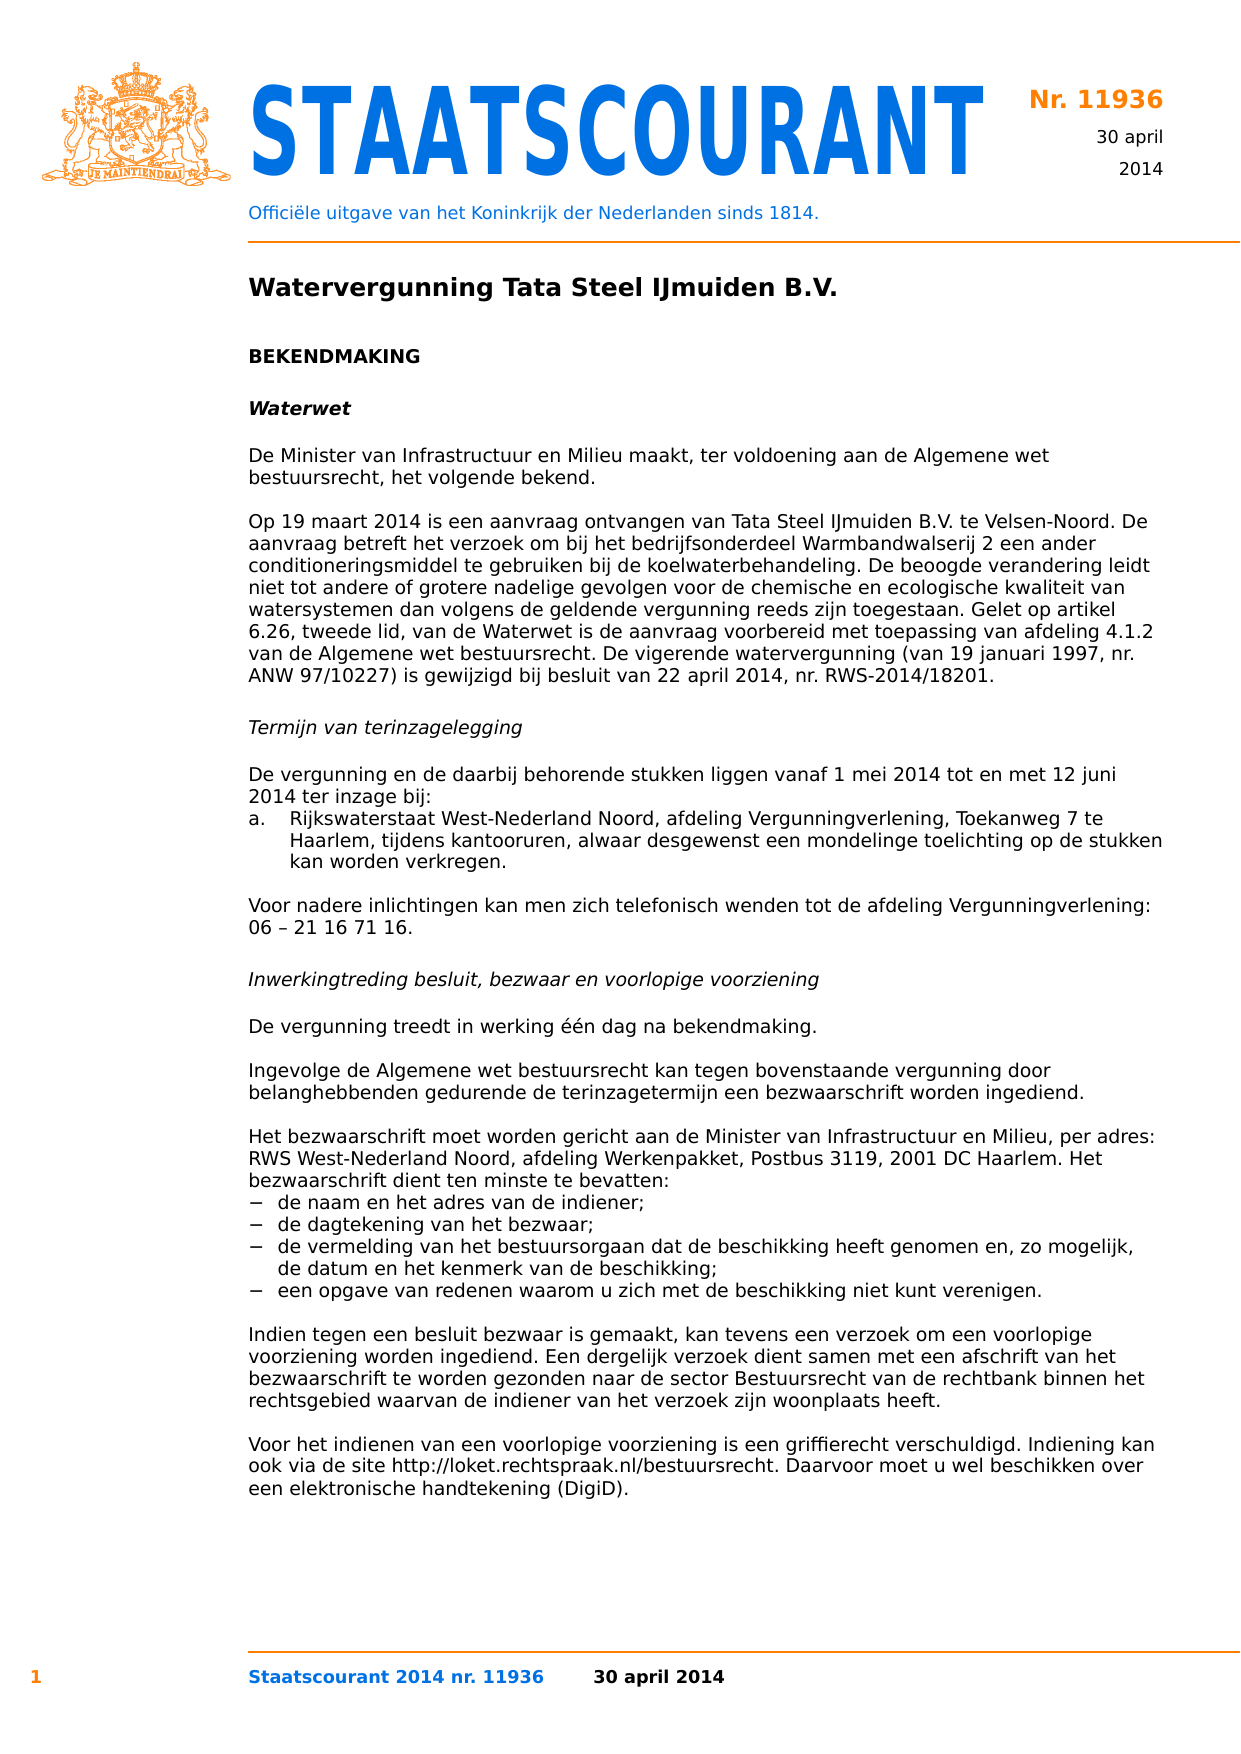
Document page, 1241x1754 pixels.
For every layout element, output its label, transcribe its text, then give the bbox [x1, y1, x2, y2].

subtitle Termijn van terinzagelegging [248, 717, 1163, 738]
text − een opgave van redenen waarom u zich met de beschikking niet kunt verenigen. [248, 1280, 1163, 1302]
text Het bezwaarschrift moet worden gericht aan de Minister van Infrastructuur en Milieu, per adres: RWS West-Nederland Noord, afdeling Werkenpakket, Postbus 3119, 2001 DC Haarlem. Het bezwaarschrift dient ten minste te bevatten: [248, 1126, 1163, 1192]
text De Minister van Infrastructuur en Milieu maakt, ter voldoening aan de Algemene wet bestuursrecht, het volgende bekend. [248, 445, 1163, 489]
table_cell 2014 [998, 153, 1240, 203]
text − de dagtekening van het bezwaar; [248, 1214, 1163, 1236]
text De vergunning en de daarbij behorende stukken liggen vanaf 1 mei 2014 tot en met 12 juni 2014 ter inzage bij: [248, 763, 1163, 807]
table_cell Officiële uitgave van het Koninkrijk der Nederlanden sinds 1814. [248, 203, 1240, 241]
text De vergunning treedt in werking één dag na bekendmaking. [248, 1016, 1163, 1038]
table_header STAATSCOURANT [248, 62, 998, 203]
text Op 19 maart 2014 is een aanvraag ontvangen van Tata Steel IJmuiden B.V. te Velsen-Noord. De aanvraag betreft het verzoek om bij het bedrijfsonderdeel Warmbandwalserij 2 een ander conditioneringsmiddel te gebruiken bij de koelwaterbehandeling. De beoogde verandering leidt niet tot andere of grotere nadelige gevolgen voor de chemische en ecologische kwaliteit van watersystemen dan volgens de geldende vergunning reeds zijn toegestaan. Gelet op artikel 6.26, tweede lid, van de Waterwet is de aanvraag voorbereid met toepassing van afdeling 4.1.2 van de Algemene wet bestuursrecht. De vigerende watervergunning (van 19 januari 1997, nr. ANW 97/10227) is gewijzigd bij besluit van 22 april 2014, nr. RWS-2014/18201. [248, 511, 1163, 687]
subtitle Inwerkingtreding besluit, bezwaar en voorlopige voorziening [248, 969, 1163, 991]
picture [41, 62, 231, 186]
text − de naam en het adres van de indiener; [248, 1192, 1163, 1214]
subtitle Watervergunning Tata Steel IJmuiden B.V. [248, 273, 1163, 302]
text Indien tegen een besluit bezwaar is gemaakt, kan tevens een verzoek om een voorlopige voorziening worden ingediend. Een dergelijk verzoek dient samen met een afschrift van het bezwaarschrift te worden gezonden naar de sector Bestuursrecht van de rechtbank binnen het rechtsgebied waarvan de indiener van het verzoek zijn woonplaats heeft. [248, 1324, 1163, 1412]
text Ingevolge de Algemene wet bestuursrecht kan tegen bovenstaande vergunning door belanghebbenden gedurende de terinzagetermijn een bezwaarschrift worden ingediend. [248, 1060, 1163, 1104]
subtitle BEKENDMAKING [248, 346, 1163, 368]
subtitle Waterwet [248, 398, 1163, 420]
text Voor het indienen van een voorlopige voorziening is een griffierecht verschuldigd. Indiening kan ook via de site http://loket.rechtspraak.nl/bestuursrecht. Daarvoor moet u wel beschikken over een elektronische handtekening (DigiD). [248, 1433, 1163, 1499]
text − de vermelding van het bestuursorgaan dat de beschikking heeft genomen en, zo mogelijk, de datum en het kenmerk van de beschikking; [248, 1236, 1163, 1280]
table_header Nr. 11936 [998, 62, 1240, 121]
table_header [25, 62, 248, 241]
table_cell 30 april [998, 121, 1240, 153]
text Voor nadere inlichtingen kan men zich telefonisch wenden tot de afdeling Vergunningverlening: 06 – 21 16 71 16. [248, 895, 1163, 939]
text a. Rijkswaterstaat West-Nederland Noord, afdeling Vergunningverlening, Toekanweg 7 te Haarlem, tijdens kantooruren, alwaar desgewenst een mondelinge toelichting op de stukken kan worden verkregen. [248, 807, 1163, 873]
